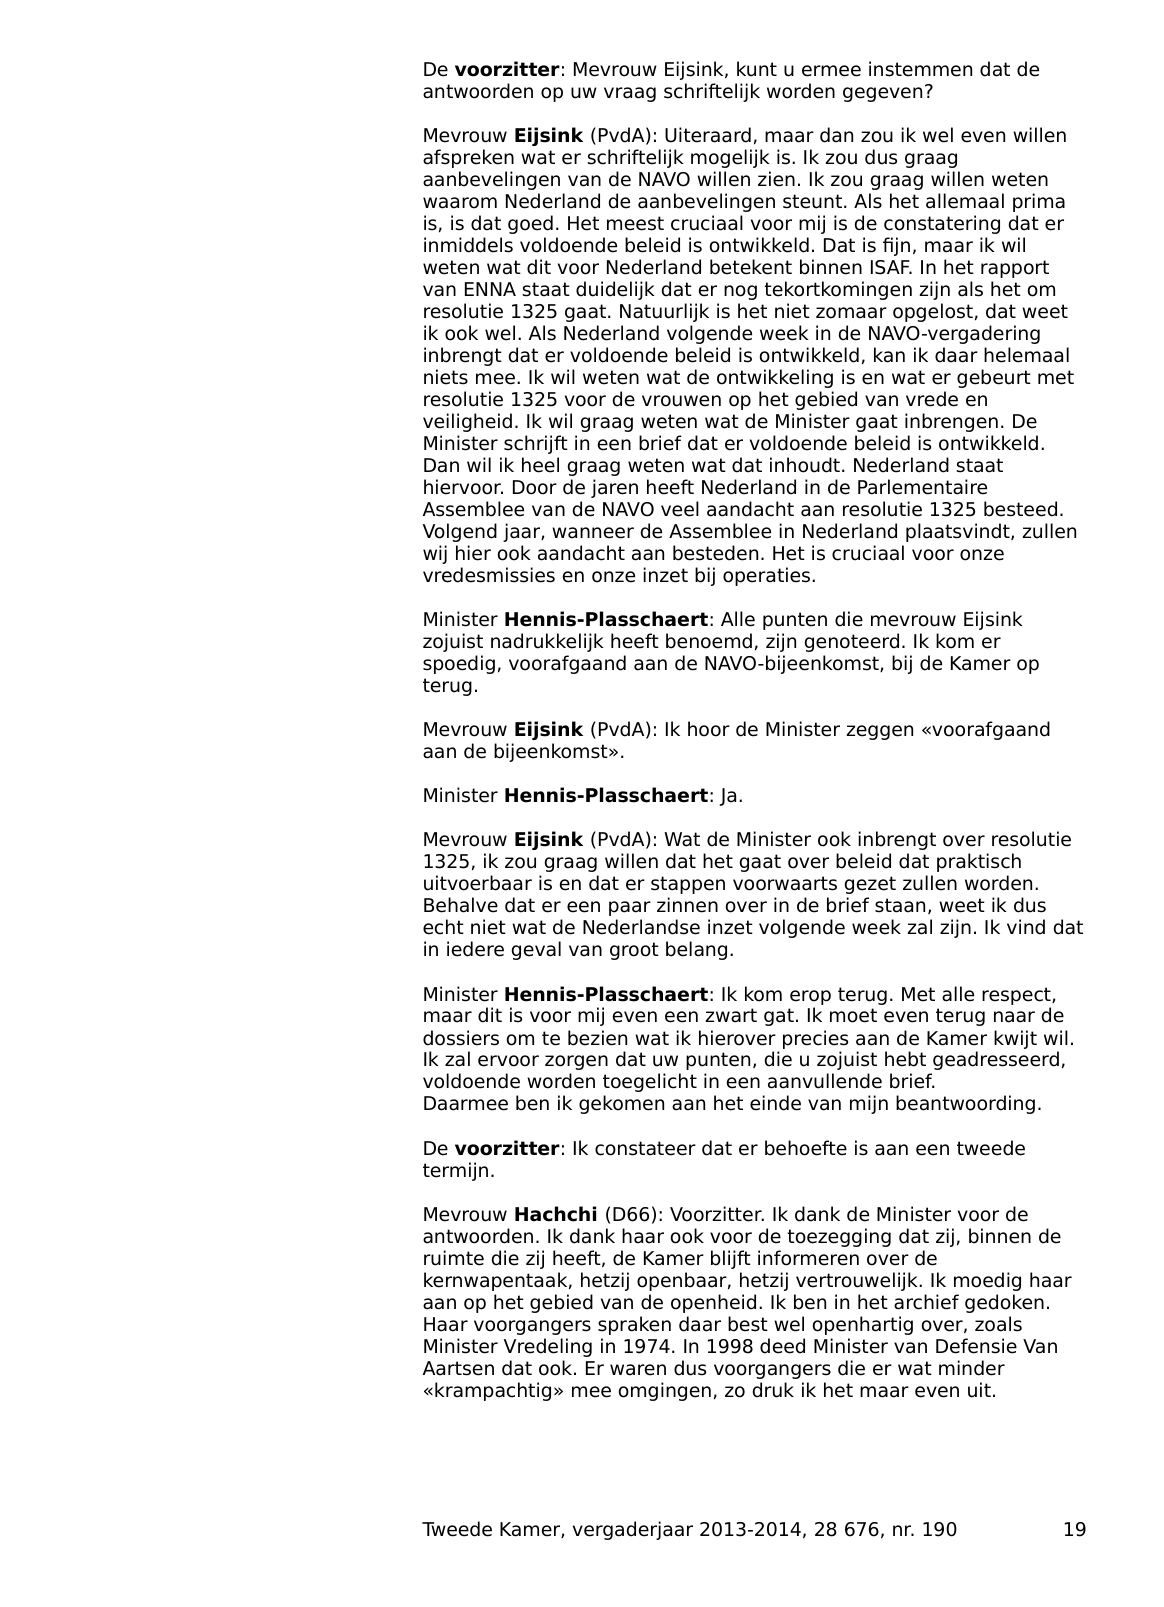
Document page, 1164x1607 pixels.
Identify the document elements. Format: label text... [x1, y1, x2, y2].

text Daarmee ben ik gekomen aan het einde van mijn beantwoording. [422, 1093, 1087, 1115]
text Mevrouw Eijsink (PvdA): Ik hoor de Minister zeggen «voorafgaand aan de bijeenkomst». [422, 719, 1087, 763]
text Minister Hennis-Plasschaert: Ik kom erop terug. Met alle respect, maar dit is voor mij even een zwart gat. Ik moet even terug naar de dossiers om te bezien wat ik hierover precies aan de Kamer kwijt wil. Ik zal ervoor zorgen dat uw punten, die u zojuist hebt geadresseerd, voldoende worden toegelicht in een aanvullende brief. [422, 983, 1087, 1093]
text De voorzitter: Ik constateer dat er behoefte is aan een tweede termijn. [422, 1137, 1087, 1181]
text Minister Hennis-Plasschaert: Ja. [422, 785, 1087, 807]
text Mevrouw Eijsink (PvdA): Uiteraard, maar dan zou ik wel even willen afspreken wat er schriftelijk mogelijk is. Ik zou dus graag aanbevelingen van de NAVO willen zien. Ik zou graag willen weten waarom Nederland de aanbevelingen steunt. Als het allemaal prima is, is dat goed. Het meest cruciaal voor mij is de constatering dat er inmiddels voldoende beleid is ontwikkeld. Dat is fijn, maar ik wil weten wat dit voor Nederland betekent binnen ISAF. In het rapport van ENNA staat duidelijk dat er nog tekortkomingen zijn als het om resolutie 1325 gaat. Natuurlijk is het niet zomaar opgelost, dat weet ik ook wel. Als Nederland volgende week in de NAVO-vergadering inbrengt dat er voldoende beleid is ontwikkeld, kan ik daar helemaal niets mee. Ik wil weten wat de ontwikkeling is en wat er gebeurt met resolutie 1325 voor de vrouwen op het gebied van vrede en veiligheid. Ik wil graag weten wat de Minister gaat inbrengen. De Minister schrijft in een brief dat er voldoende beleid is ontwikkeld. Dan wil ik heel graag weten wat dat inhoudt. Nederland staat hiervoor. Door de jaren heeft Nederland in de Parlementaire Assemblee van de NAVO veel aandacht aan resolutie 1325 besteed. Volgend jaar, wanneer de Assemblee in Nederland plaatsvindt, zullen wij hier ook aandacht aan besteden. Het is cruciaal voor onze vredesmissies en onze inzet bij operaties. [422, 125, 1087, 587]
text De voorzitter: Mevrouw Eijsink, kunt u ermee instemmen dat de antwoorden op uw vraag schriftelijk worden gegeven? [422, 59, 1087, 103]
text Mevrouw Eijsink (PvdA): Wat de Minister ook inbrengt over resolutie 1325, ik zou graag willen dat het gaat over beleid dat praktisch uitvoerbaar is en dat er stappen voorwaarts gezet zullen worden. Behalve dat er een paar zinnen over in de brief staan, weet ik dus echt niet wat de Nederlandse inzet volgende week zal zijn. Ik vind dat in iedere geval van groot belang. [422, 829, 1087, 961]
text Mevrouw Hachchi (D66): Voorzitter. Ik dank de Minister voor de antwoorden. Ik dank haar ook voor de toezegging dat zij, binnen de ruimte die zij heeft, de Kamer blijft informeren over de kernwapentaak, hetzij openbaar, hetzij vertrouwelijk. Ik moedig haar aan op het gebied van de openheid. Ik ben in het archief gedoken. Haar voorgangers spraken daar best wel openhartig over, zoals Minister Vredeling in 1974. In 1998 deed Minister van Defensie Van Aartsen dat ook. Er waren dus voorgangers die er wat minder «krampachtig» mee omgingen, zo druk ik het maar even uit. [422, 1204, 1087, 1401]
text Minister Hennis-Plasschaert: Alle punten die mevrouw Eijsink zojuist nadrukkelijk heeft benoemd, zijn genoteerd. Ik kom er spoedig, voorafgaand aan de NAVO-bijeenkomst, bij de Kamer op terug. [422, 609, 1087, 697]
